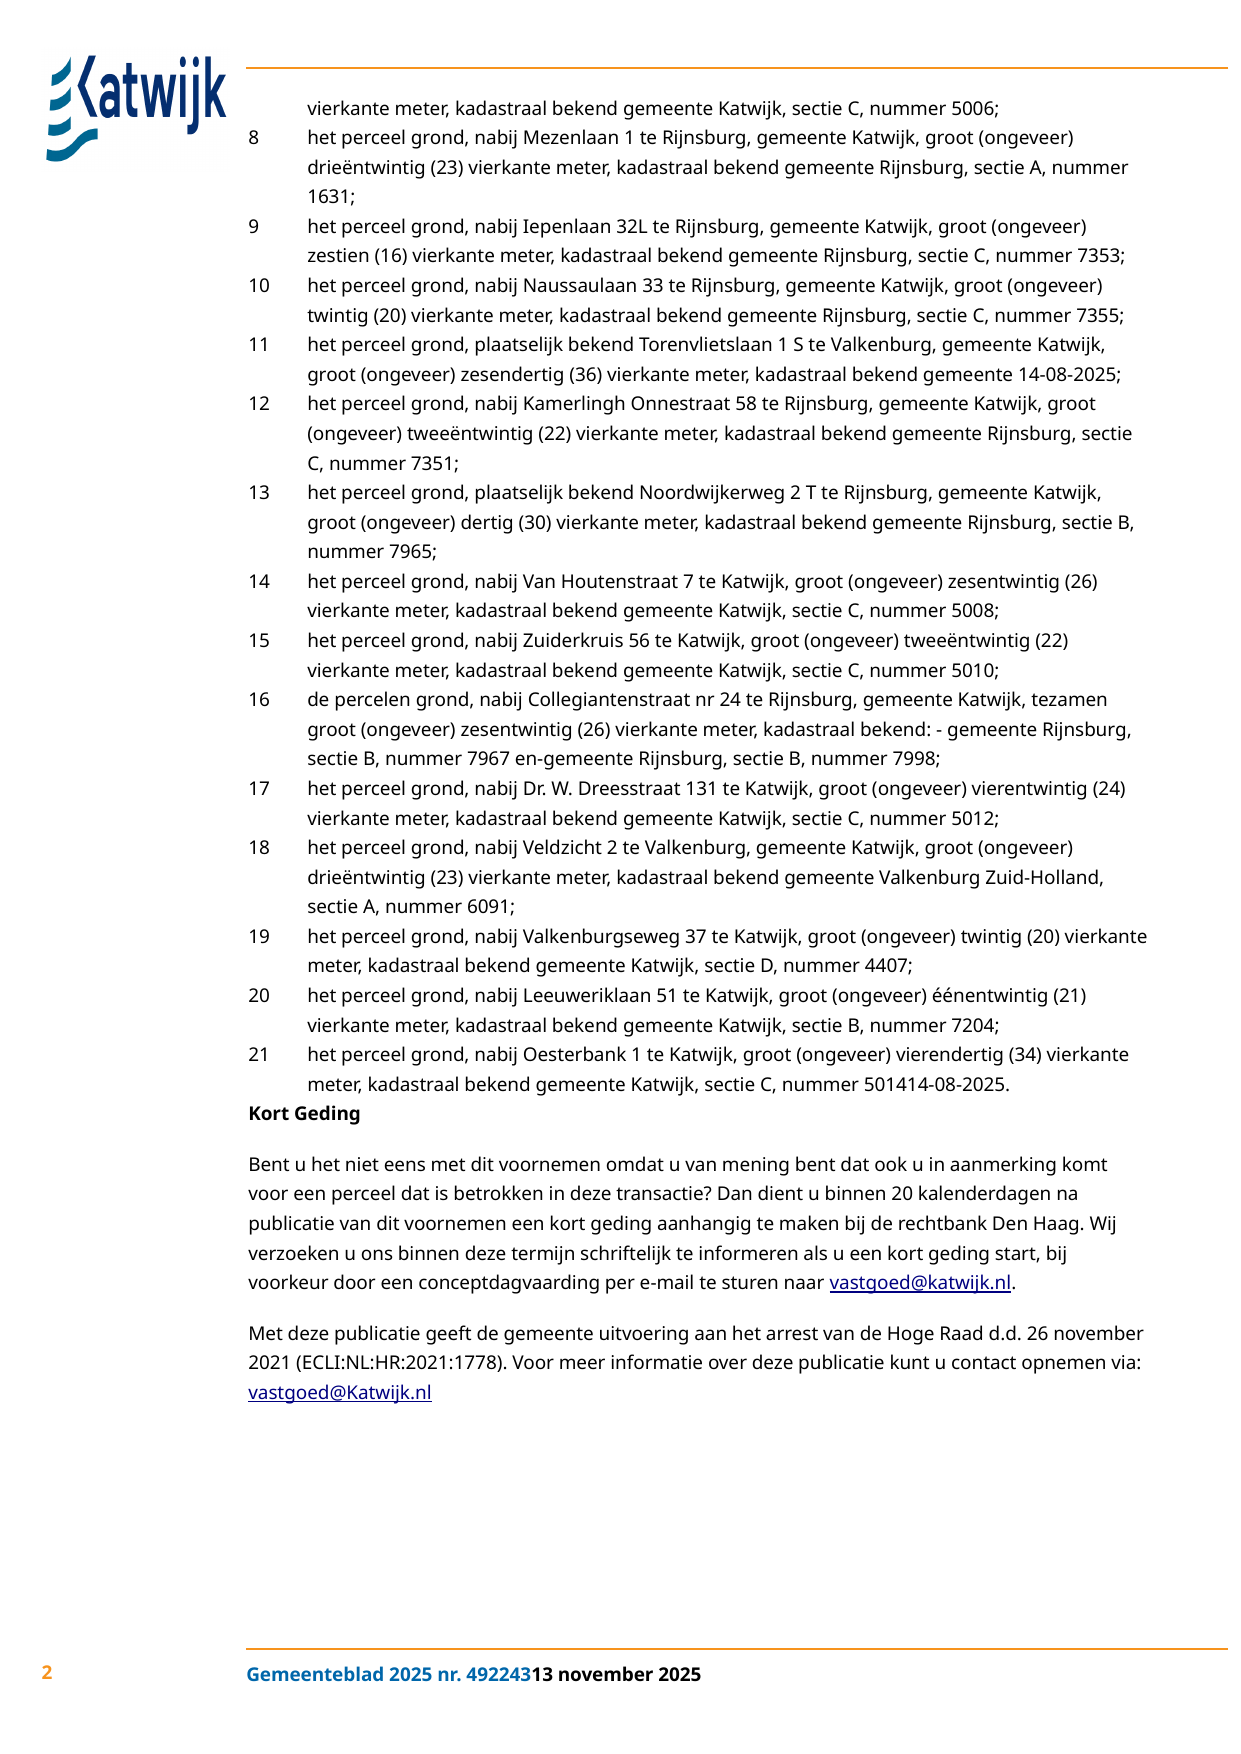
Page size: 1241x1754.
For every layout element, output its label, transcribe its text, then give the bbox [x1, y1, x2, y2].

list het perceel grond, nabij Veldzicht 2 te Valkenburg, gemeente Katwijk, groot (ongeveer) drieëntwintig (23) vierkante meter, kadastraal bekend gemeente Valkenburg Zuid-Holland, sectie A, nummer 6091; [248, 834, 1152, 919]
list het perceel grond, nabij Van Houtenstraat 7 te Katwijk, groot (ongeveer) zesentwintig (26) vierkante meter, kadastraal bekend gemeente Katwijk, sectie C, nummer 5008; [248, 568, 1152, 623]
list vierkante meter, kadastraal bekend gemeente Katwijk, sectie C, nummer 5006; [248, 95, 1152, 121]
list het perceel grond, nabij Mezenlaan 1 te Rijnsburg, gemeente Katwijk, groot (ongeveer) drieëntwintig (23) vierkante meter, kadastraal bekend gemeente Rijnsburg, sectie A, nummer 1631; [248, 124, 1152, 209]
picture [41, 47, 231, 172]
list het perceel grond, nabij Dr. W. Dreesstraat 131 te Katwijk, groot (ongeveer) vierentwintig (24) vierkante meter, kadastraal bekend gemeente Katwijk, sectie C, nummer 5012; [248, 775, 1152, 831]
list het perceel grond, nabij Oesterbank 1 te Katwijk, groot (ongeveer) vierendertig (34) vierkante meter, kadastraal bekend gemeente Katwijk, sectie C, nummer 501414-08-2025. [248, 1041, 1152, 1097]
list het perceel grond, nabij Valkenburgseweg 37 te Katwijk, groot (ongeveer) twintig (20) vierkante meter, kadastraal bekend gemeente Katwijk, sectie D, nummer 4407; [248, 923, 1152, 978]
list het perceel grond, plaatselijk bekend Torenvlietslaan 1 S te Valkenburg, gemeente Katwijk, groot (ongeveer) zesendertig (36) vierkante meter, kadastraal bekend gemeente 14-08-2025; [248, 331, 1152, 387]
list het perceel grond, nabij Naussaulaan 33 te Rijnsburg, gemeente Katwijk, groot (ongeveer) twintig (20) vierkante meter, kadastraal bekend gemeente Rijnsburg, sectie C, nummer 7355; [248, 272, 1152, 328]
text Kort Geding [248, 1101, 1152, 1126]
list het perceel grond, plaatselijk bekend Noordwijkerweg 2 T te Rijnsburg, gemeente Katwijk, groot (ongeveer) dertig (30) vierkante meter, kadastraal bekend gemeente Rijnsburg, sectie B, nummer 7965; [248, 479, 1152, 564]
list het perceel grond, nabij Zuiderkruis 56 te Katwijk, groot (ongeveer) tweeëntwintig (22) vierkante meter, kadastraal bekend gemeente Katwijk, sectie C, nummer 5010; [248, 627, 1152, 683]
list het perceel grond, nabij Kamerlingh Onnestraat 58 te Rijnsburg, gemeente Katwijk, groot (ongeveer) tweeëntwintig (22) vierkante meter, kadastraal bekend gemeente Rijnsburg, sectie C, nummer 7351; [248, 391, 1152, 476]
list het perceel grond, nabij Iepenlaan 32L te Rijnsburg, gemeente Katwijk, groot (ongeveer) zestien (16) vierkante meter, kadastraal bekend gemeente Rijnsburg, sectie C, nummer 7353; [248, 213, 1152, 268]
list het perceel grond, nabij Leeuweriklaan 51 te Katwijk, groot (ongeveer) éénentwintig (21) vierkante meter, kadastraal bekend gemeente Katwijk, sectie B, nummer 7204; [248, 982, 1152, 1038]
list de percelen grond, nabij Collegiantenstraat nr 24 te Rijnsburg, gemeente Katwijk, tezamen groot (ongeveer) zesentwintig (26) vierkante meter, kadastraal bekend: - gemeente Rijnsburg, sectie B, nummer 7967 en-gemeente Rijnsburg, sectie B, nummer 7998; [248, 686, 1152, 771]
text Met deze publicatie geeft de gemeente uitvoering aan het arrest van de Hoge Raad d.d. 26 november 2021 (ECLI:NL:HR:2021:1778). Voor meer informatie over deze publicatie kunt u contact opnemen via: vastgoed@Katwijk.nl [248, 1320, 1152, 1405]
text Bent u het niet eens met dit voornemen omdat u van mening bent dat ook u in aanmerking komt voor een perceel dat is betrokken in deze transactie? Dan dient u binnen 20 kalenderdagen na publicatie van dit voornemen een kort geding aanhangig te maken bij de rechtbank Den Haag. Wij verzoeken u ons binnen deze termijn schriftelijk te informeren als u een kort geding start, bij voorkeur door een conceptdagvaarding per e-mail te sturen naar vastgoed@katwijk.nl. [248, 1151, 1152, 1295]
